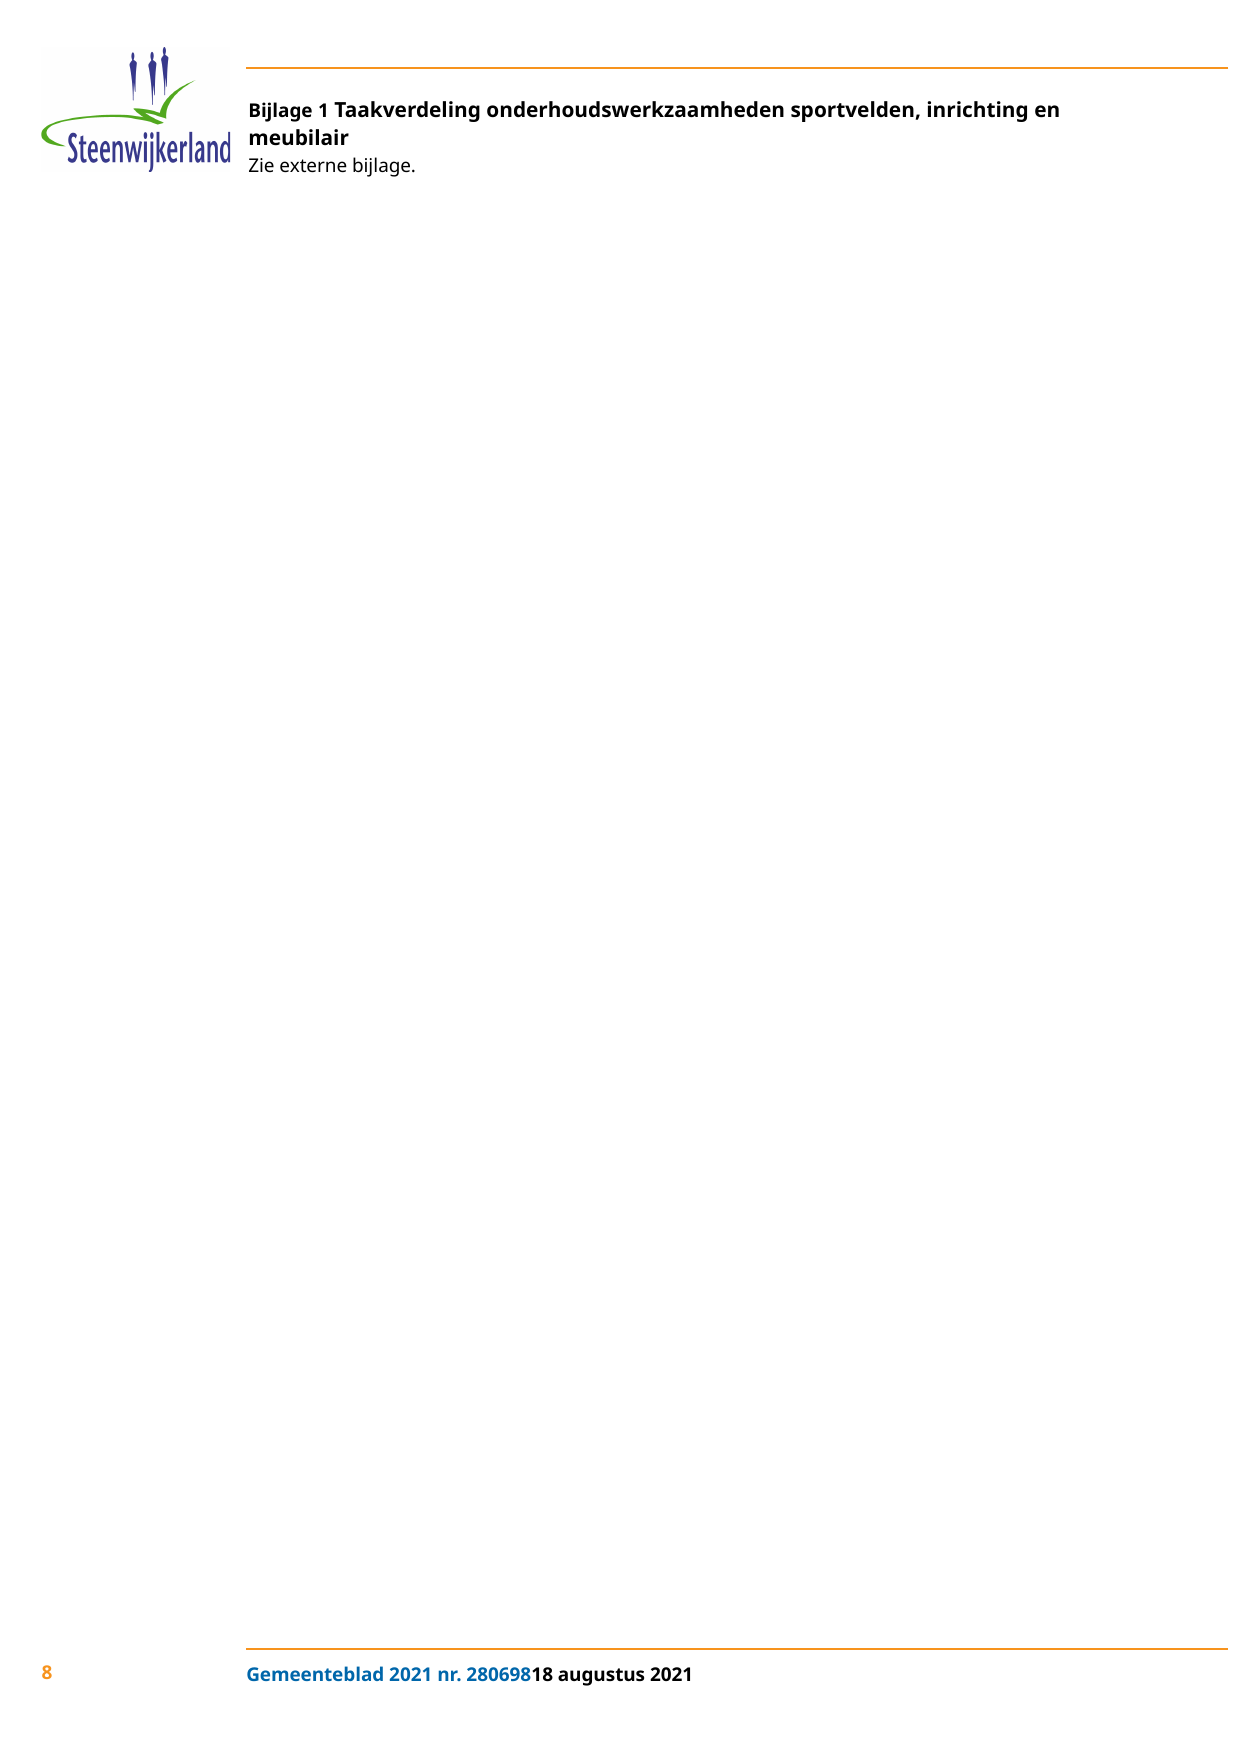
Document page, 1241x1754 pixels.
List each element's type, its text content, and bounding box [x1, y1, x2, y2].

text Bijlage 1 Taakverdeling onderhoudswerkzaamheden sportvelden, inrichting en meubilair [248, 95, 1152, 152]
picture [41, 47, 231, 172]
text Zie externe bijlage. [248, 152, 1152, 177]
